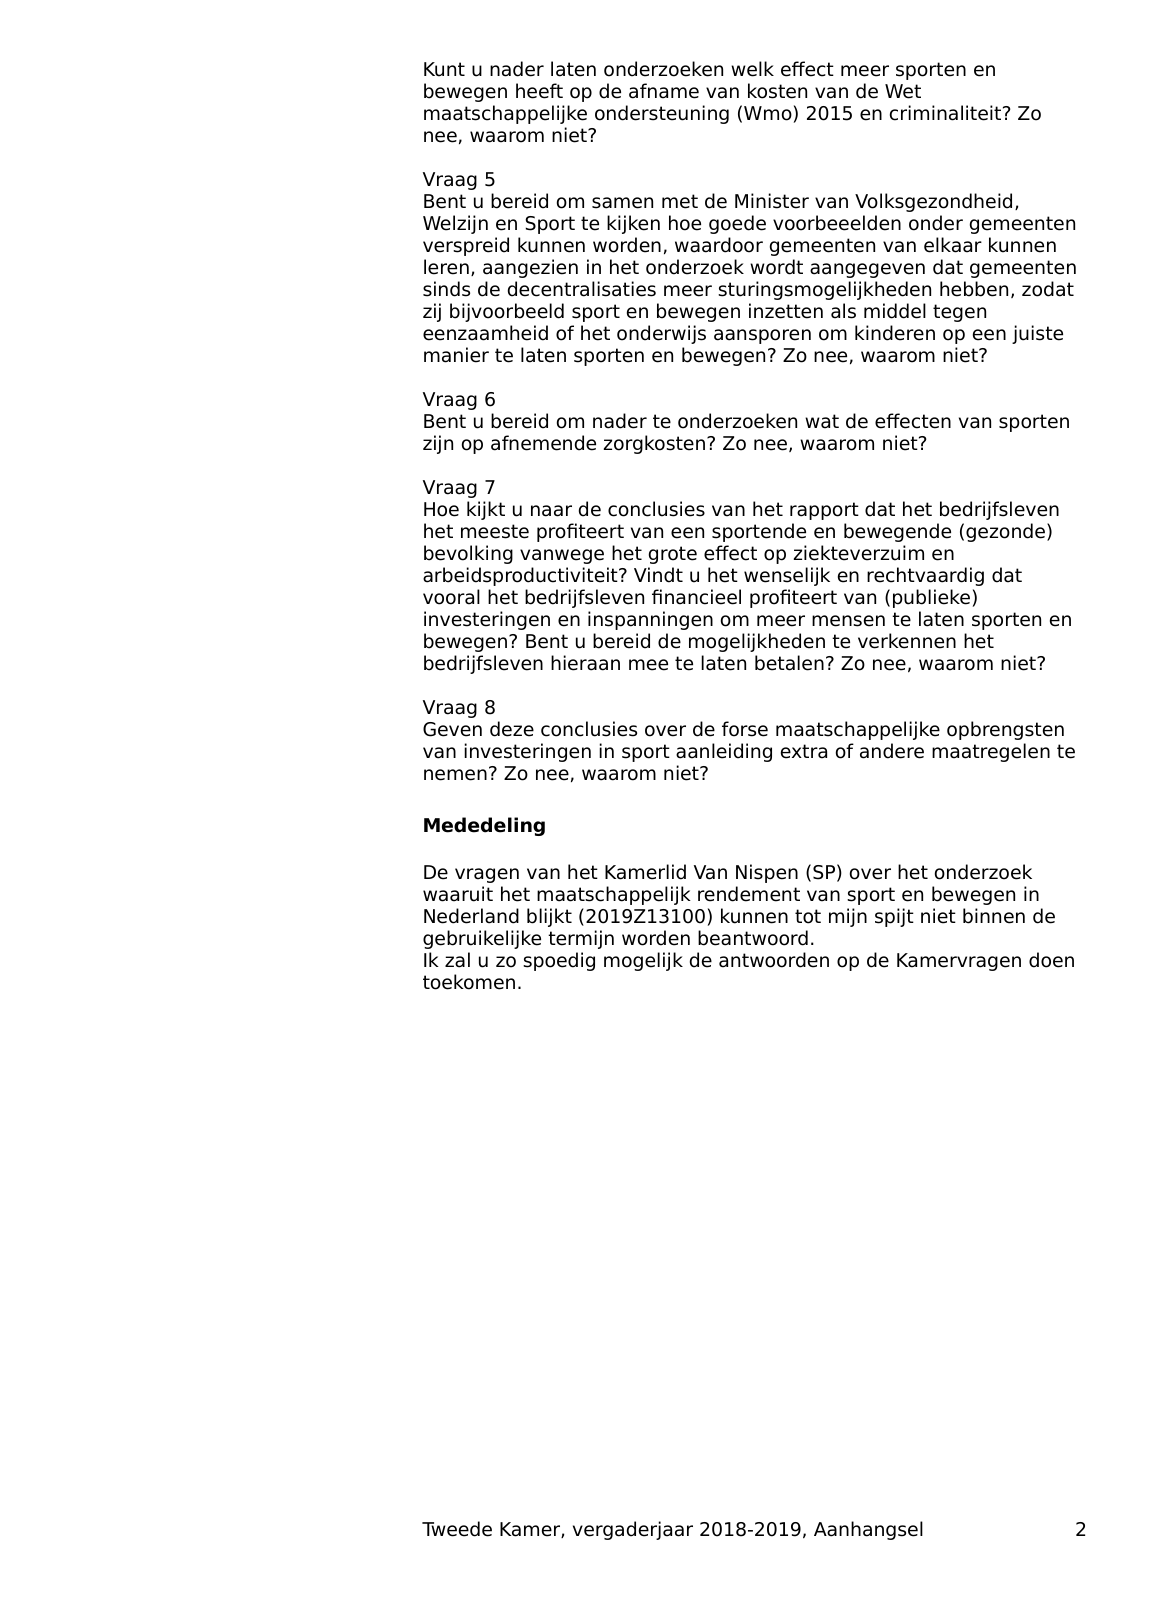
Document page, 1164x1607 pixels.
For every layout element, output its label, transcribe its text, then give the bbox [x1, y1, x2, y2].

text Vraag 6 [422, 389, 1087, 411]
text Geven deze conclusies over de forse maatschappelijke opbrengsten van investeringen in sport aanleiding extra of andere maatregelen te nemen? Zo nee, waarom niet? [422, 719, 1087, 785]
subtitle Mededeling [422, 815, 1087, 837]
text Vraag 8 [422, 697, 1087, 719]
text Vraag 7 [422, 477, 1087, 499]
text Kunt u nader laten onderzoeken welk effect meer sporten en bewegen heeft op de afname van kosten van de Wet maatschappelijke ondersteuning (Wmo) 2015 en criminaliteit? Zo nee, waarom niet? [422, 59, 1087, 147]
text Hoe kijkt u naar de conclusies van het rapport dat het bedrijfsleven het meeste profiteert van een sportende en bewegende (gezonde) bevolking vanwege het grote effect op ziekteverzuim en arbeidsproductiviteit? Vindt u het wenselijk en rechtvaardig dat vooral het bedrijfsleven financieel profiteert van (publieke) investeringen en inspanningen om meer mensen te laten sporten en bewegen? Bent u bereid de mogelijkheden te verkennen het bedrijfsleven hieraan mee te laten betalen? Zo nee, waarom niet? [422, 499, 1087, 675]
text Bent u bereid om samen met de Minister van Volksgezondheid, Welzijn en Sport te kijken hoe goede voorbeeelden onder gemeenten verspreid kunnen worden, waardoor gemeenten van elkaar kunnen leren, aangezien in het onderzoek wordt aangegeven dat gemeenten sinds de decentralisaties meer sturingsmogelijkheden hebben, zodat zij bijvoorbeeld sport en bewegen inzetten als middel tegen eenzaamheid of het onderwijs aansporen om kinderen op een juiste manier te laten sporten en bewegen? Zo nee, waarom niet? [422, 191, 1087, 367]
text De vragen van het Kamerlid Van Nispen (SP) over het onderzoek waaruit het maatschappelijk rendement van sport en bewegen in Nederland blijkt (2019Z13100) kunnen tot mijn spijt niet binnen de gebruikelijke termijn worden beantwoord. [422, 862, 1087, 950]
text Ik zal u zo spoedig mogelijk de antwoorden op de Kamervragen doen toekomen. [422, 950, 1087, 994]
text Vraag 5 [422, 169, 1087, 191]
text Bent u bereid om nader te onderzoeken wat de effecten van sporten zijn op afnemende zorgkosten? Zo nee, waarom niet? [422, 411, 1087, 455]
